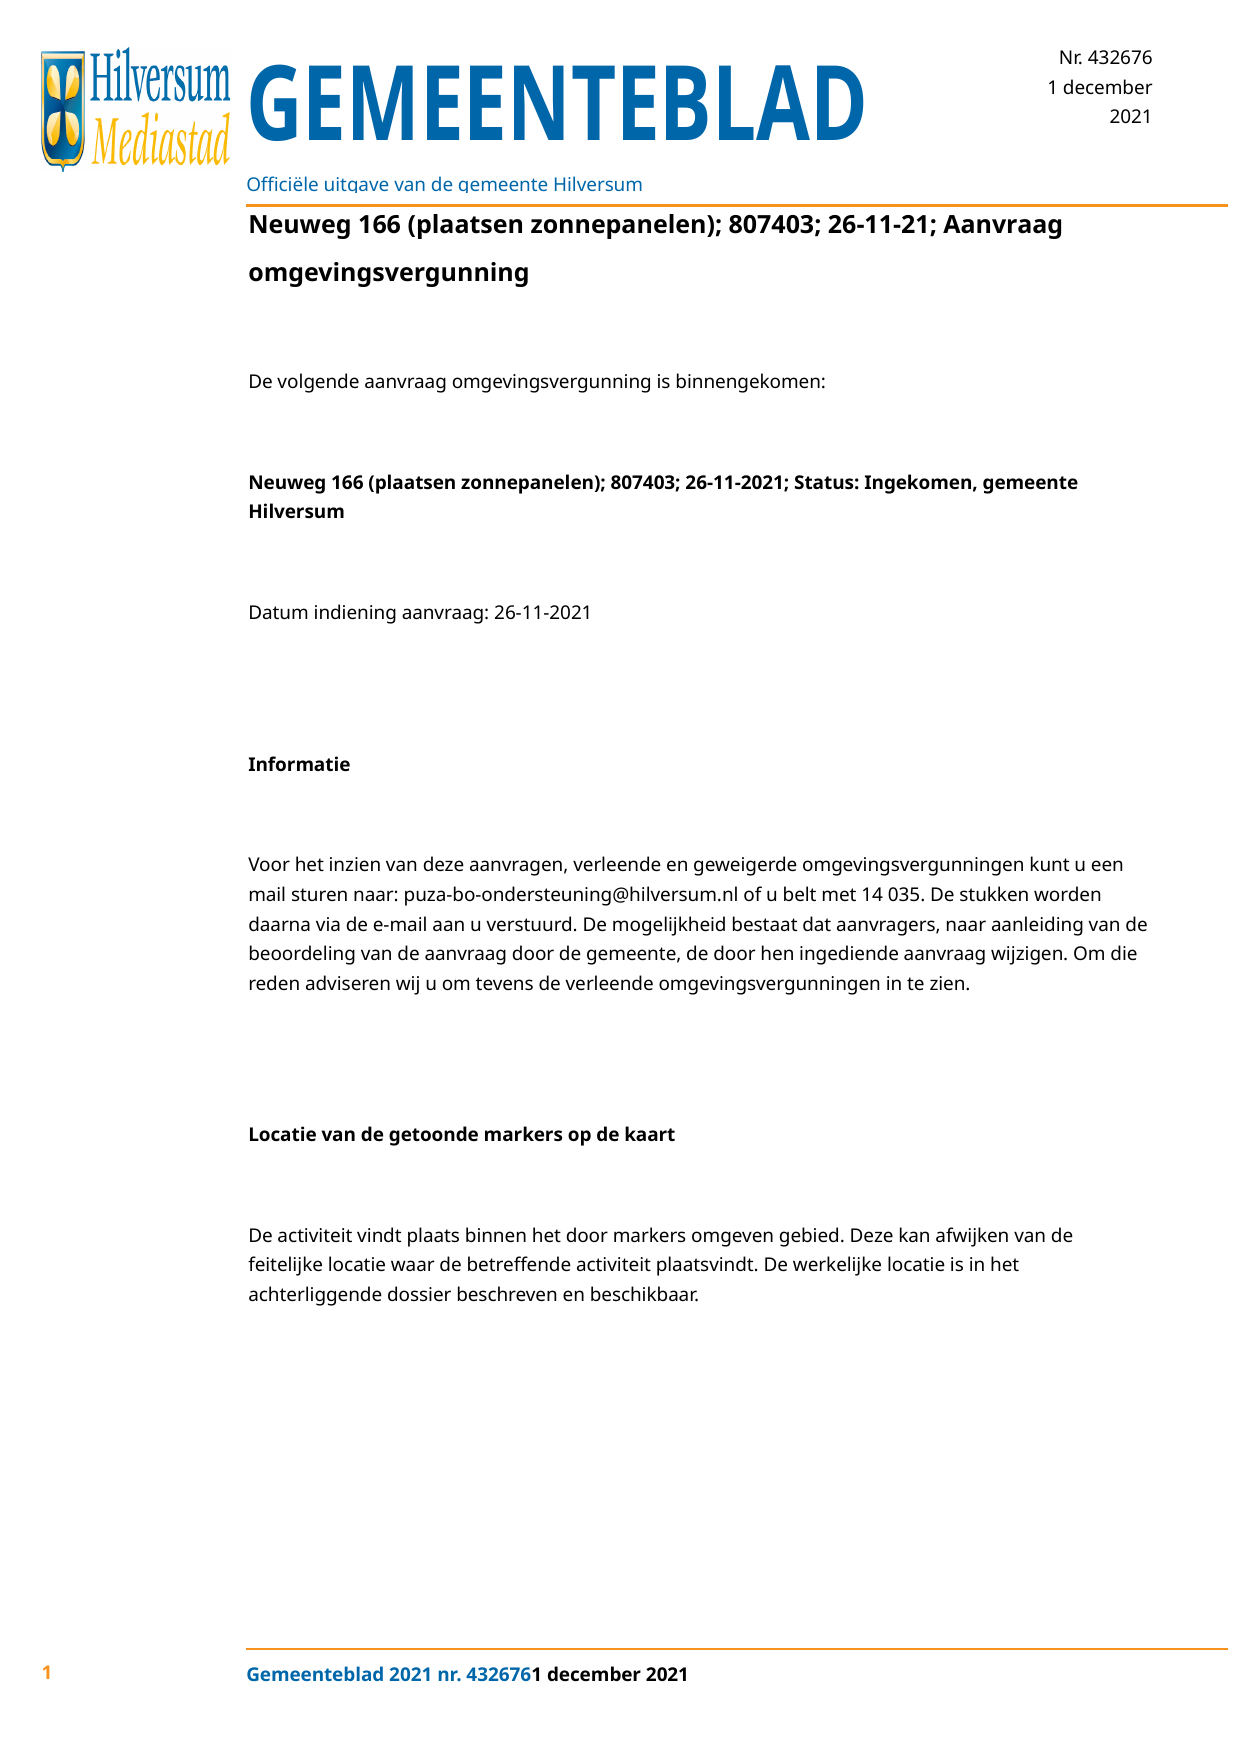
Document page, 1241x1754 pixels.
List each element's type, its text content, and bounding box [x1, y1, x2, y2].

text Neuweg 166 (plaatsen zonnepanelen); 807403; 26-11-21; Aanvraag omgevingsvergunning [248, 207, 1152, 288]
picture [41, 47, 231, 172]
text Informatie [248, 751, 1152, 777]
text Locatie van de getoonde markers op de kaart [248, 1121, 1152, 1147]
text De activiteit vindt plaats binnen het door markers omgeven gebied. Deze kan afwijken van de feitelijke locatie waar de betreffende activiteit plaatsvindt. De werkelijke locatie is in het achterliggende dossier beschreven en beschikbaar. [248, 1222, 1152, 1307]
text Datum indiening aanvraag: 26-11-2021 [248, 599, 1152, 625]
text Voor het inzien van deze aanvragen, verleende en geweigerde omgevingsvergunningen kunt u een mail sturen naar: puza-bo-ondersteuning@hilversum.nl of u belt met 14 035. De stukken worden daarna via de e-mail aan u verstuurd. De mogelijkheid bestaat dat aanvragers, naar aanleiding van de beoordeling van de aanvraag door de gemeente, de door hen ingediende aanvraag wijzigen. Om die reden adviseren wij u om tevens de verleende omgevingsvergunningen in te zien. [248, 852, 1152, 996]
text De volgende aanvraag omgevingsvergunning is binnengekomen: [248, 368, 1152, 394]
text Neuweg 166 (plaatsen zonnepanelen); 807403; 26-11-2021; Status: Ingekomen, gemeente Hilversum [248, 469, 1152, 524]
